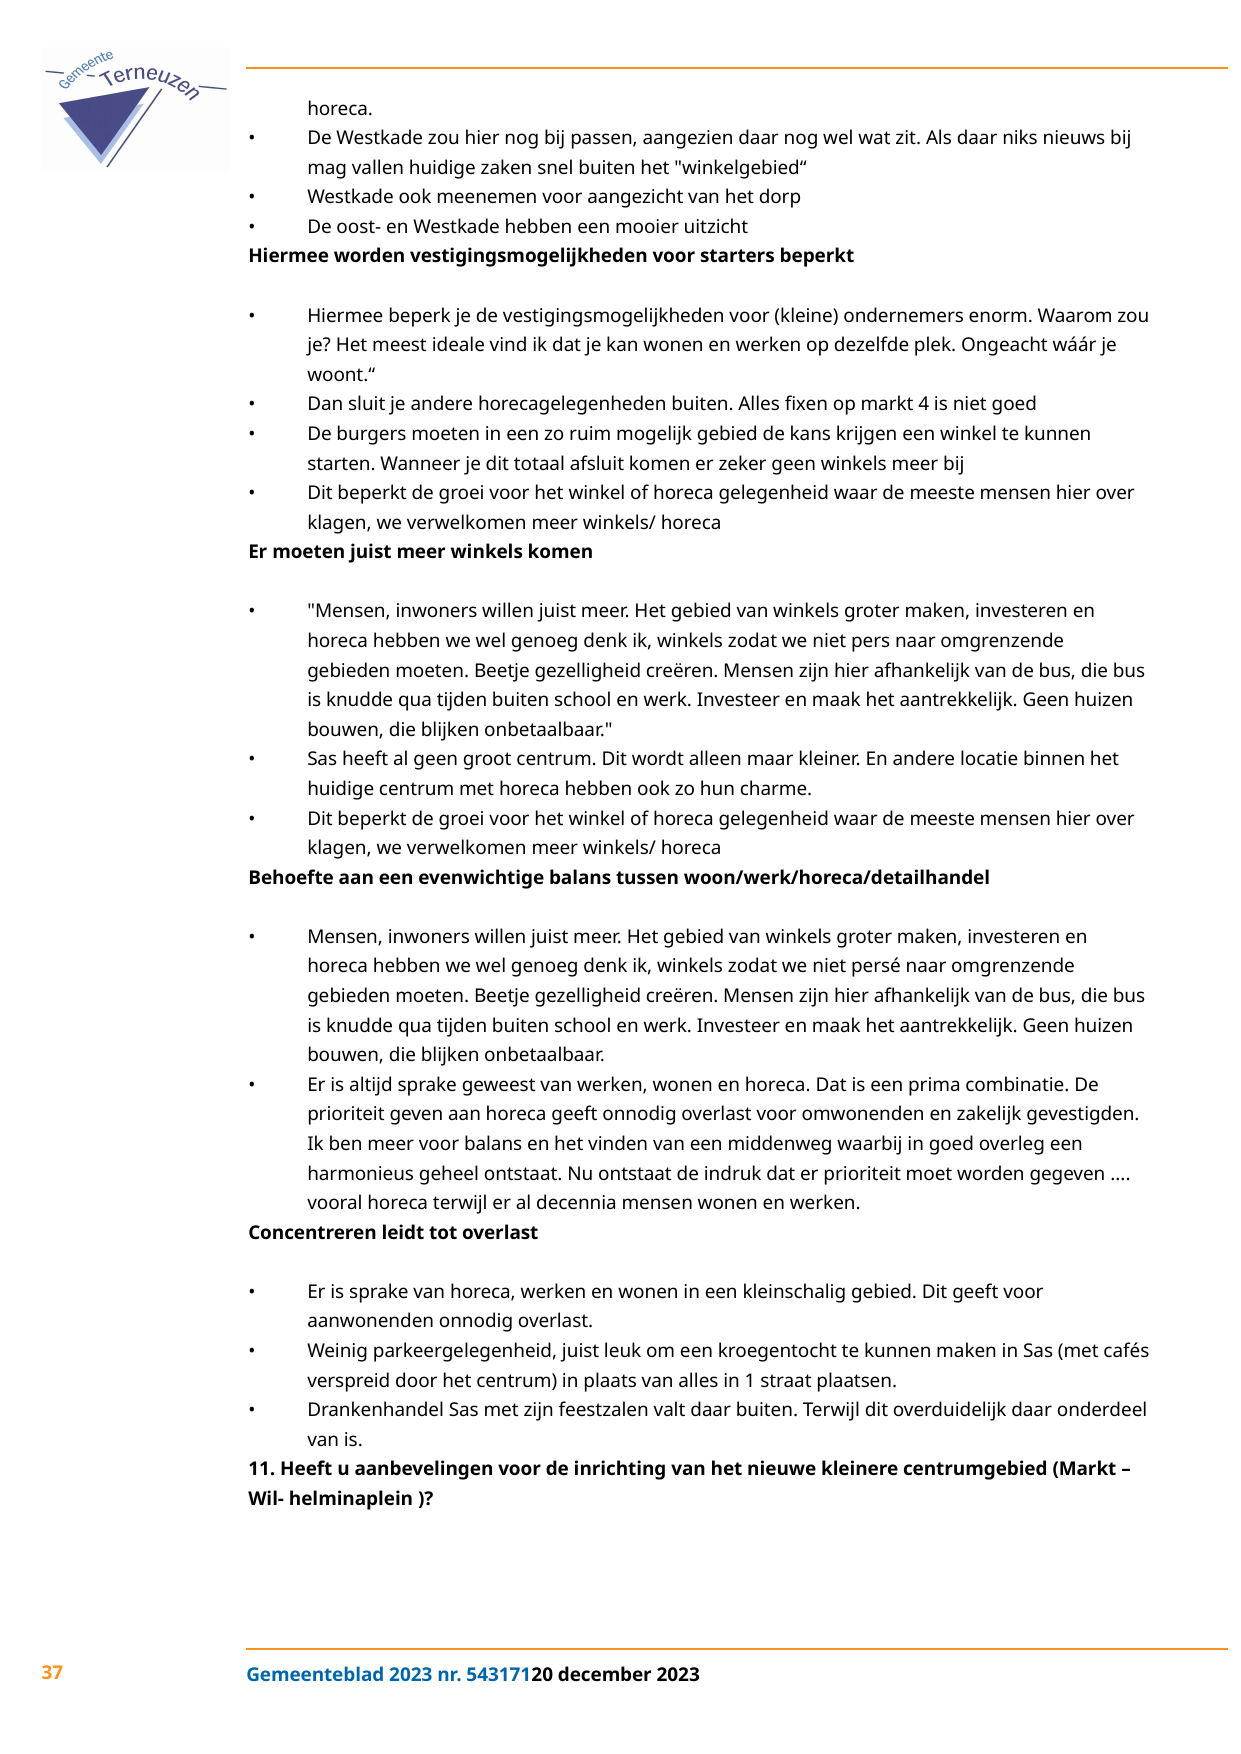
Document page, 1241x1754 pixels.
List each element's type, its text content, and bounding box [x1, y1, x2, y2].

list Hiermee beperk je de vestigingsmogelijkheden voor (kleine) ondernemers enorm. Waarom zou je? Het meest ideale vind ik dat je kan wonen en werken op dezelfde plek. Ongeacht wáár je woont.“ [248, 302, 1152, 387]
list Mensen, inwoners willen juist meer. Het gebied van winkels groter maken, investeren en horeca hebben we wel genoeg denk ik, winkels zodat we niet persé naar omgrenzende gebieden moeten. Beetje gezelligheid creëren. Mensen zijn hier afhankelijk van de bus, die bus is knudde qua tijden buiten school en werk. Investeer en maak het aantrekkelijk. Geen huizen bouwen, die blijken onbetaalbaar. [248, 923, 1152, 1067]
text 11. Heeft u aanbevelingen voor de inrichting van het nieuwe kleinere centrumgebied (Markt – Wil- helminaplein )? [248, 1456, 1152, 1511]
list Drankenhandel Sas met zijn feestzalen valt daar buiten. Terwijl dit overduidelijk daar onderdeel van is. [248, 1396, 1152, 1452]
list Er is altijd sprake geweest van werken, wonen en horeca. Dat is een prima combinatie. De prioriteit geven aan horeca geeft onnodig overlast voor omwonenden en zakelijk gevestigden. Ik ben meer voor balans en het vinden van een middenweg waarbij in goed overleg een harmonieus geheel ontstaat. Nu ontstaat de indruk dat er prioriteit moet worden gegeven .... vooral horeca terwijl er al decennia mensen wonen en werken. [248, 1071, 1152, 1215]
list De oost- en Westkade hebben een mooier uitzicht [248, 213, 1152, 239]
list Sas heeft al geen groot centrum. Dit wordt alleen maar kleiner. En andere locatie binnen het huidige centrum met horeca hebben ook zo hun charme. [248, 746, 1152, 801]
list "Mensen, inwoners willen juist meer. Het gebied van winkels groter maken, investeren en horeca hebben we wel genoeg denk ik, winkels zodat we niet pers naar omgrenzende gebieden moeten. Beetje gezelligheid creëren. Mensen zijn hier afhankelijk van de bus, die bus is knudde qua tijden buiten school en werk. Investeer en maak het aantrekkelijk. Geen huizen bouwen, die blijken onbetaalbaar." [248, 598, 1152, 742]
list De Westkade zou hier nog bij passen, aangezien daar nog wel wat zit. Als daar niks nieuws bij mag vallen huidige zaken snel buiten het "winkelgebied“ [248, 124, 1152, 180]
picture [41, 47, 231, 172]
text Concentreren leidt tot overlast [248, 1219, 1152, 1245]
list De burgers moeten in een zo ruim mogelijk gebied de kans krijgen een winkel te kunnen starten. Wanneer je dit totaal afsluit komen er zeker geen winkels meer bij [248, 420, 1152, 476]
list Weinig parkeergelegenheid, juist leuk om een kroegentocht te kunnen maken in Sas (met cafés verspreid door het centrum) in plaats van alles in 1 straat plaatsen. [248, 1337, 1152, 1393]
list Dan sluit je andere horecagelegenheden buiten. Alles fixen op markt 4 is niet goed [248, 391, 1152, 416]
text Hiermee worden vestigingsmogelijkheden voor starters beperkt [248, 243, 1152, 268]
text Behoefte aan een evenwichtige balans tussen woon/werk/horeca/detailhandel [248, 864, 1152, 890]
text Er moeten juist meer winkels komen [248, 538, 1152, 564]
list Dit beperkt de groei voor het winkel of horeca gelegenheid waar de meeste mensen hier over klagen, we verwelkomen meer winkels/ horeca [248, 805, 1152, 860]
list Er is sprake van horeca, werken en wonen in een kleinschalig gebied. Dit geeft voor aanwonenden onnodig overlast. [248, 1278, 1152, 1333]
list Dit beperkt de groei voor het winkel of horeca gelegenheid waar de meeste mensen hier over klagen, we verwelkomen meer winkels/ horeca [248, 479, 1152, 535]
list Westkade ook meenemen voor aangezicht van het dorp [248, 183, 1152, 209]
list horeca. [248, 95, 1152, 121]
